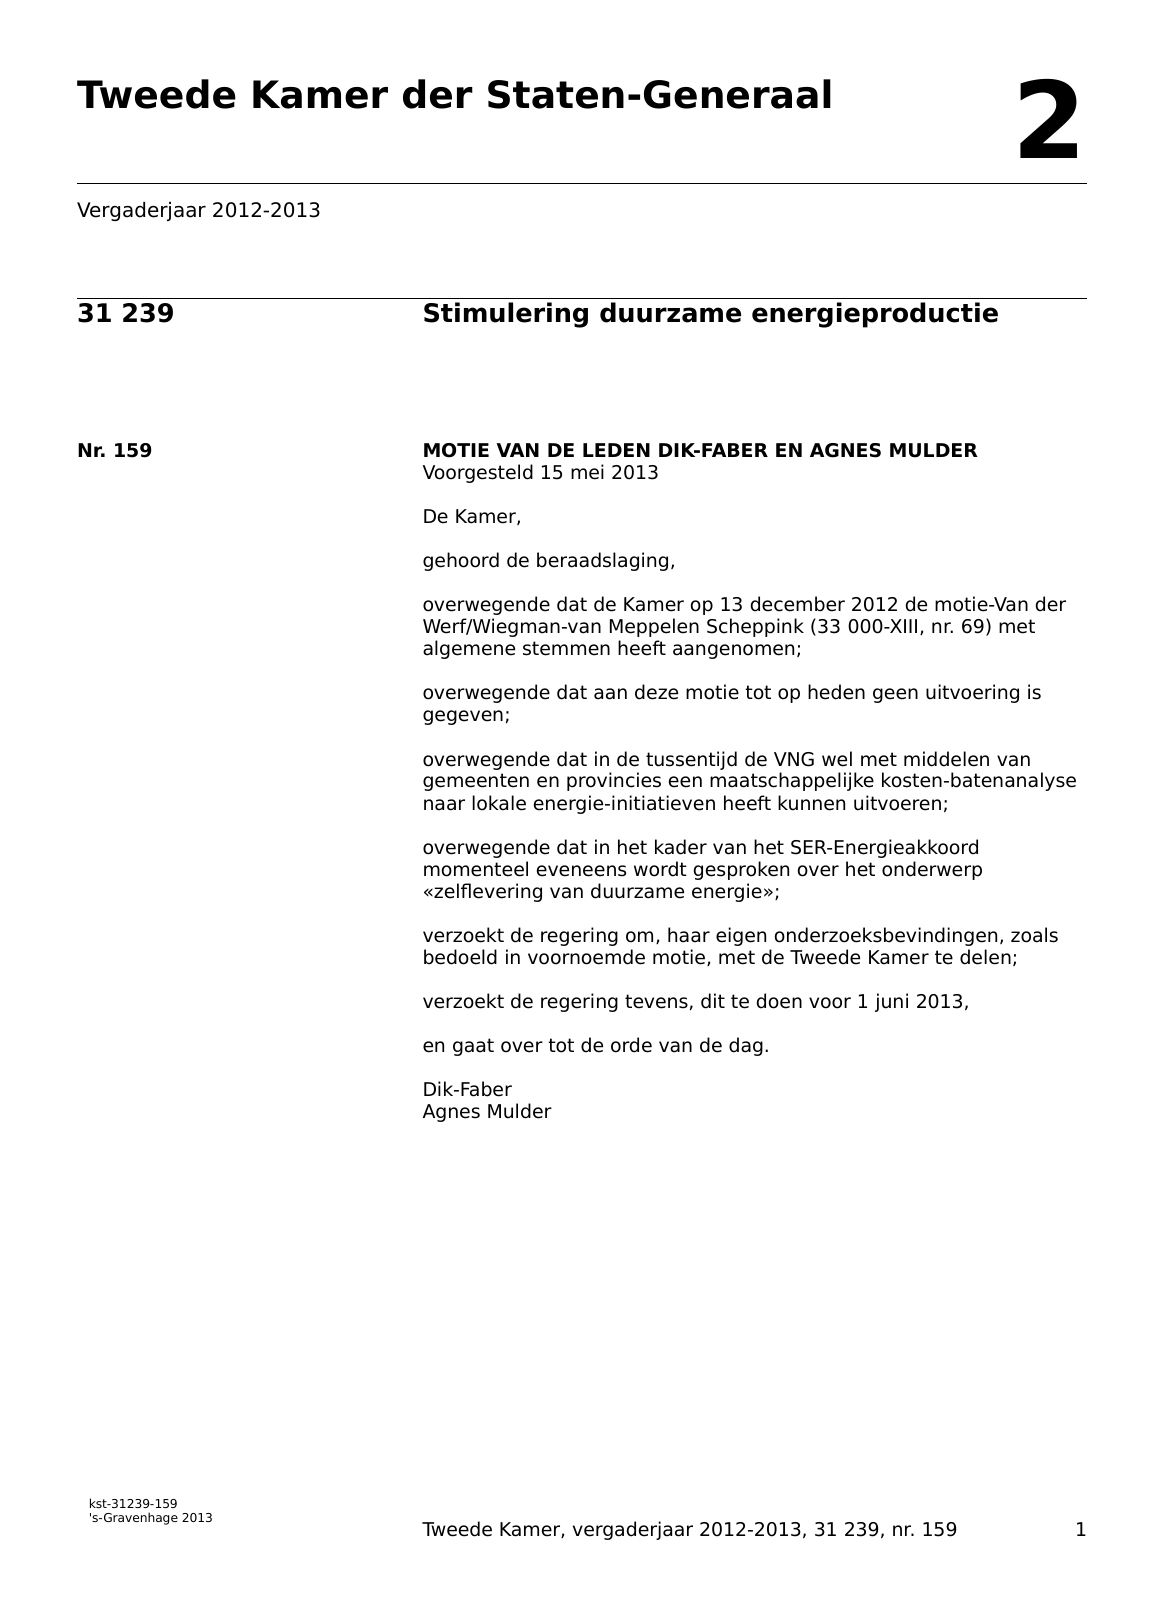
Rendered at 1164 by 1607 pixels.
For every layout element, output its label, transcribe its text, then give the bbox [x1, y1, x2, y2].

text Agnes Mulder [422, 1101, 1087, 1123]
text Dik-Faber [422, 1079, 1087, 1101]
text overwegende dat in de tussentijd de VNG wel met middelen van gemeenten en provincies een maatschappelijke kosten-batenanalyse naar lokale energie-initiatieven heeft kunnen uitvoeren; [422, 748, 1087, 814]
text overwegende dat aan deze motie tot op heden geen uitvoering is gegeven; [422, 682, 1087, 726]
text overwegende dat in het kader van het SER-Energieakkoord momenteel eveneens wordt gesproken over het onderwerp «zelflevering van duurzame energie»; [422, 837, 1087, 902]
text Voorgesteld 15 mei 2013 [422, 462, 1087, 484]
text verzoekt de regering tevens, dit te doen voor 1 juni 2013, [422, 991, 1087, 1013]
text De Kamer, [422, 506, 1087, 528]
text gehoord de beraadslaging, [422, 550, 1087, 572]
text 's-Gravenhage 2013 [88, 1511, 323, 1525]
text verzoekt de regering om, haar eigen onderzoeksbevindingen, zoals bedoeld in voornoemde motie, met de Tweede Kamer te delen; [422, 925, 1087, 969]
text overwegende dat de Kamer op 13 december 2012 de motie-Van der Werf/Wiegman-van Meppelen Scheppink (33 000-XIII, nr. 69) met algemene stemmen heeft aangenomen; [422, 594, 1087, 660]
subtitle 31 239 Stimulering duurzame energieproductie [77, 299, 1087, 329]
table_cell Vergaderjaar 2012-2013 [77, 184, 1087, 298]
subtitle Nr. 159 MOTIE VAN DE LEDEN DIK-FABER EN AGNES MULDER [77, 440, 1087, 462]
text kst-31239-159 [88, 1497, 323, 1511]
table_header 2 [886, 59, 1087, 183]
table_header Tweede Kamer der Staten-Generaal [77, 59, 886, 183]
text en gaat over tot de orde van de dag. [422, 1035, 1087, 1057]
